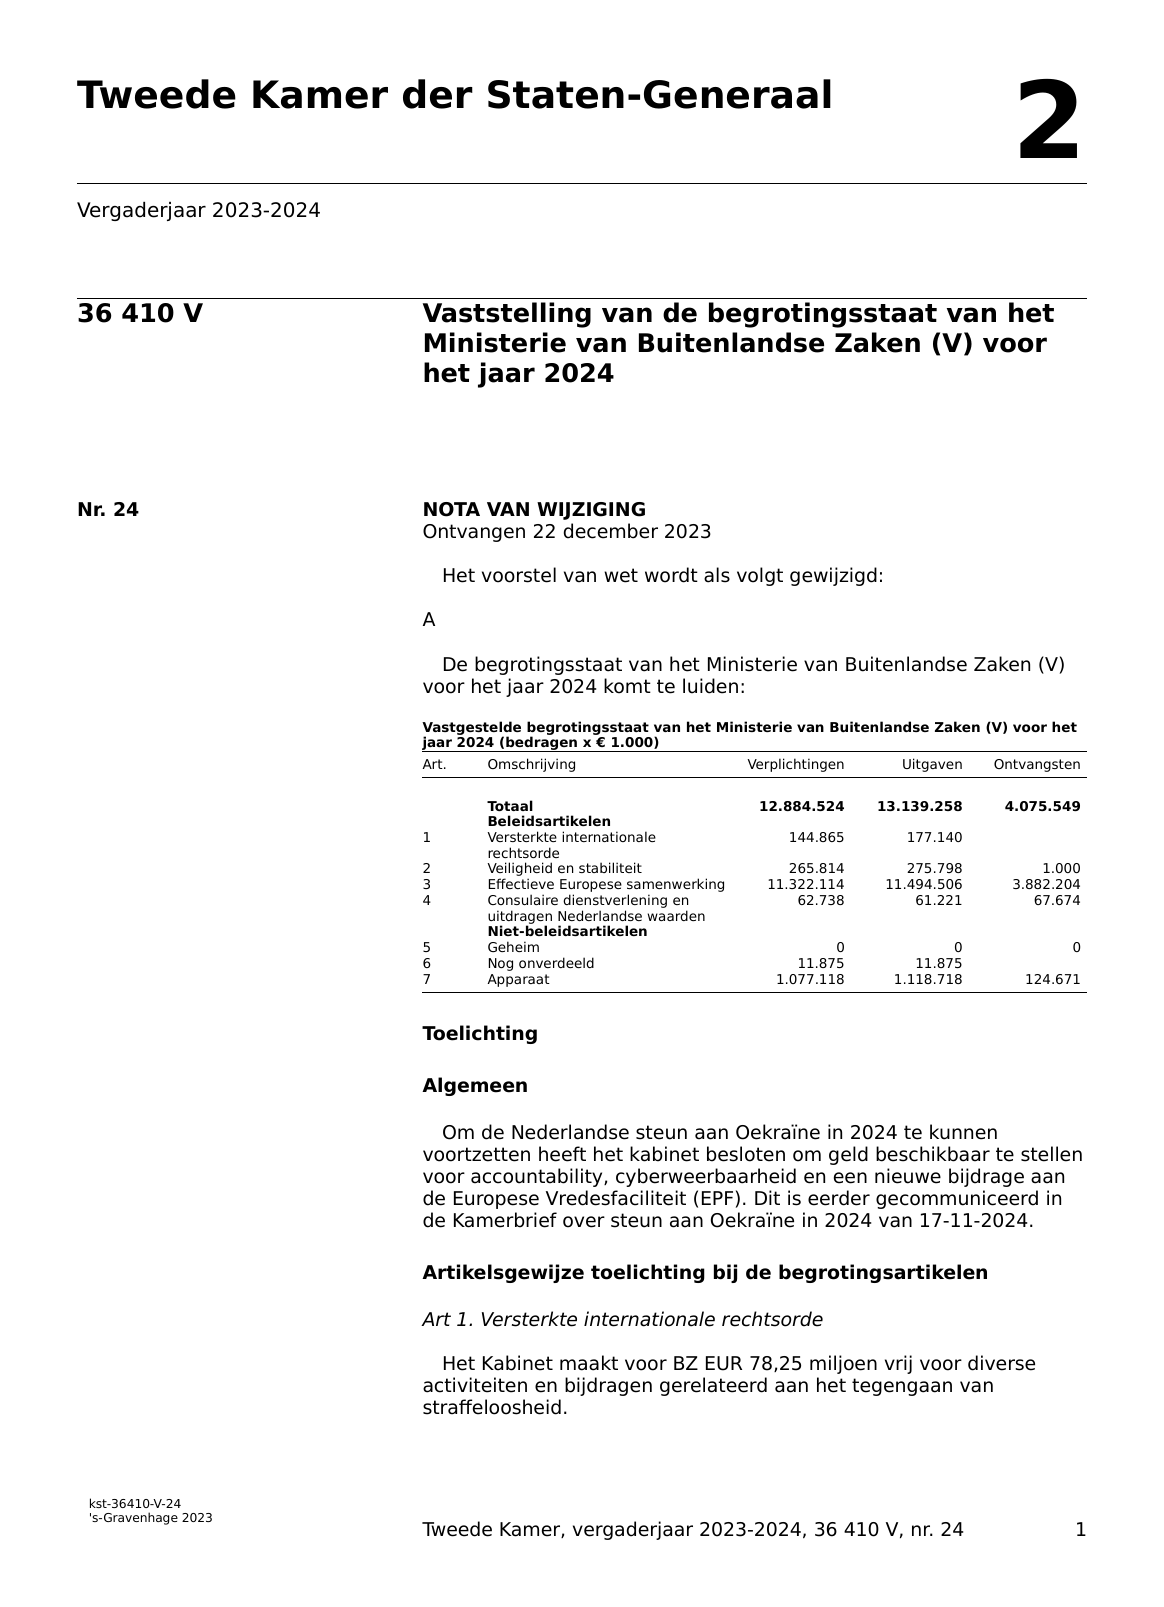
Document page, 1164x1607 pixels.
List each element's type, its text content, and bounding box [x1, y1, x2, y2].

table_cell [850, 814, 968, 830]
table_cell 5 [422, 940, 481, 956]
table_cell [969, 830, 1087, 861]
table_cell 1 [422, 830, 481, 861]
subtitle Art 1. Versterkte internationale rechtsorde [422, 1309, 1087, 1331]
table_cell 3 [422, 877, 481, 893]
table_cell 1.118.718 [850, 971, 968, 992]
table_cell [732, 924, 850, 940]
subtitle Artikelsgewijze toelichting bij de begrotingsartikelen [422, 1262, 1087, 1284]
table_cell 4 [422, 893, 481, 924]
table_cell Verplichtingen [732, 752, 850, 777]
table_cell 67.674 [969, 893, 1087, 924]
table_cell 62.738 [732, 893, 850, 924]
subtitle Nr. 24 NOTA VAN WIJZIGING [77, 499, 1087, 521]
table_cell 0 [969, 940, 1087, 956]
table_cell 11.875 [850, 956, 968, 971]
table_cell [422, 778, 481, 798]
table_header Vastgestelde begrotingsstaat van het Ministerie van Buitenlandse Zaken (V) voor het jaar 2024 (bedragen x € 1.000) [422, 719, 1087, 751]
table_cell 0 [850, 940, 968, 956]
text Ontvangen 22 december 2023 [422, 521, 1087, 543]
table_cell Art. [422, 752, 481, 777]
table_cell Omschrijving [481, 752, 732, 777]
table_cell 12.884.524 [732, 799, 850, 814]
table_cell 13.139.258 [850, 799, 968, 814]
table_cell 265.814 [732, 861, 850, 877]
table_cell [732, 814, 850, 830]
table_cell [969, 956, 1087, 971]
table_cell 11.322.114 [732, 877, 850, 893]
table_cell Versterkte internationale rechtsorde [481, 830, 732, 861]
subtitle Toelichting [422, 1023, 1087, 1045]
table_cell 4.075.549 [969, 799, 1087, 814]
table_cell 3.882.204 [969, 877, 1087, 893]
text Het Kabinet maakt voor BZ EUR 78,25 miljoen vrij voor diverse activiteiten en bijdragen gerelateerd aan het tegengaan van straffeloosheid. [422, 1353, 1087, 1419]
subtitle 36 410 V Vaststelling van de begrotingsstaat van het Ministerie van Buitenlandse Zaken (V) voor het jaar 2024 [77, 299, 1087, 388]
table_header 2 [886, 59, 1087, 183]
text De begrotingsstaat van het Ministerie van Buitenlandse Zaken (V) voor het jaar 2024 komt te luiden: [422, 653, 1087, 697]
table_cell Vergaderjaar 2023-2024 [77, 184, 1087, 298]
table_cell Nog onverdeeld [481, 956, 732, 971]
table_cell 1.077.118 [732, 971, 850, 992]
table_cell Uitgaven [850, 752, 968, 777]
table_cell Totaal [481, 799, 732, 814]
table_cell Ontvangsten [969, 752, 1087, 777]
table_cell 0 [732, 940, 850, 956]
table_cell 124.671 [969, 971, 1087, 992]
table_cell 2 [422, 861, 481, 877]
table_cell [850, 924, 968, 940]
table_cell [422, 924, 481, 940]
table_cell Geheim [481, 940, 732, 956]
table_cell 1.000 [969, 861, 1087, 877]
table_header Tweede Kamer der Staten-Generaal [77, 59, 886, 183]
table_cell Niet-beleidsartikelen [481, 924, 732, 940]
table_cell 6 [422, 956, 481, 971]
table_cell Consulaire dienstverlening en uitdragen Nederlandse waarden [481, 893, 732, 924]
subtitle Algemeen [422, 1075, 1087, 1097]
table_cell 275.798 [850, 861, 968, 877]
table_cell [732, 778, 850, 798]
table_cell [850, 778, 968, 798]
table_cell [422, 799, 481, 814]
subtitle A [422, 609, 1087, 631]
table_cell 61.221 [850, 893, 968, 924]
table_cell 11.875 [732, 956, 850, 971]
table_cell Beleidsartikelen [481, 814, 732, 830]
text kst-36410-V-24 [88, 1497, 323, 1511]
table_cell 177.140 [850, 830, 968, 861]
table_cell [481, 778, 732, 798]
table_cell [969, 778, 1087, 798]
table_cell 144.865 [732, 830, 850, 861]
text 's-Gravenhage 2023 [88, 1511, 323, 1525]
table_cell 7 [422, 971, 481, 992]
text Het voorstel van wet wordt als volgt gewijzigd: [422, 565, 1087, 587]
table_cell Veiligheid en stabiliteit [481, 861, 732, 877]
table_cell [969, 924, 1087, 940]
text Om de Nederlandse steun aan Oekraïne in 2024 te kunnen voortzetten heeft het kabinet besloten om geld beschikbaar te stellen voor accountability, cyberweerbaarheid en een nieuwe bijdrage aan de Europese Vredesfaciliteit (EPF). Dit is eerder gecommuniceerd in de Kamerbrief over steun aan Oekraïne in 2024 van 17-11-2024. [422, 1122, 1087, 1232]
table_cell [969, 814, 1087, 830]
table_cell 11.494.506 [850, 877, 968, 893]
table_cell Apparaat [481, 971, 732, 992]
table_cell Effectieve Europese samenwerking [481, 877, 732, 893]
table_cell [422, 814, 481, 830]
